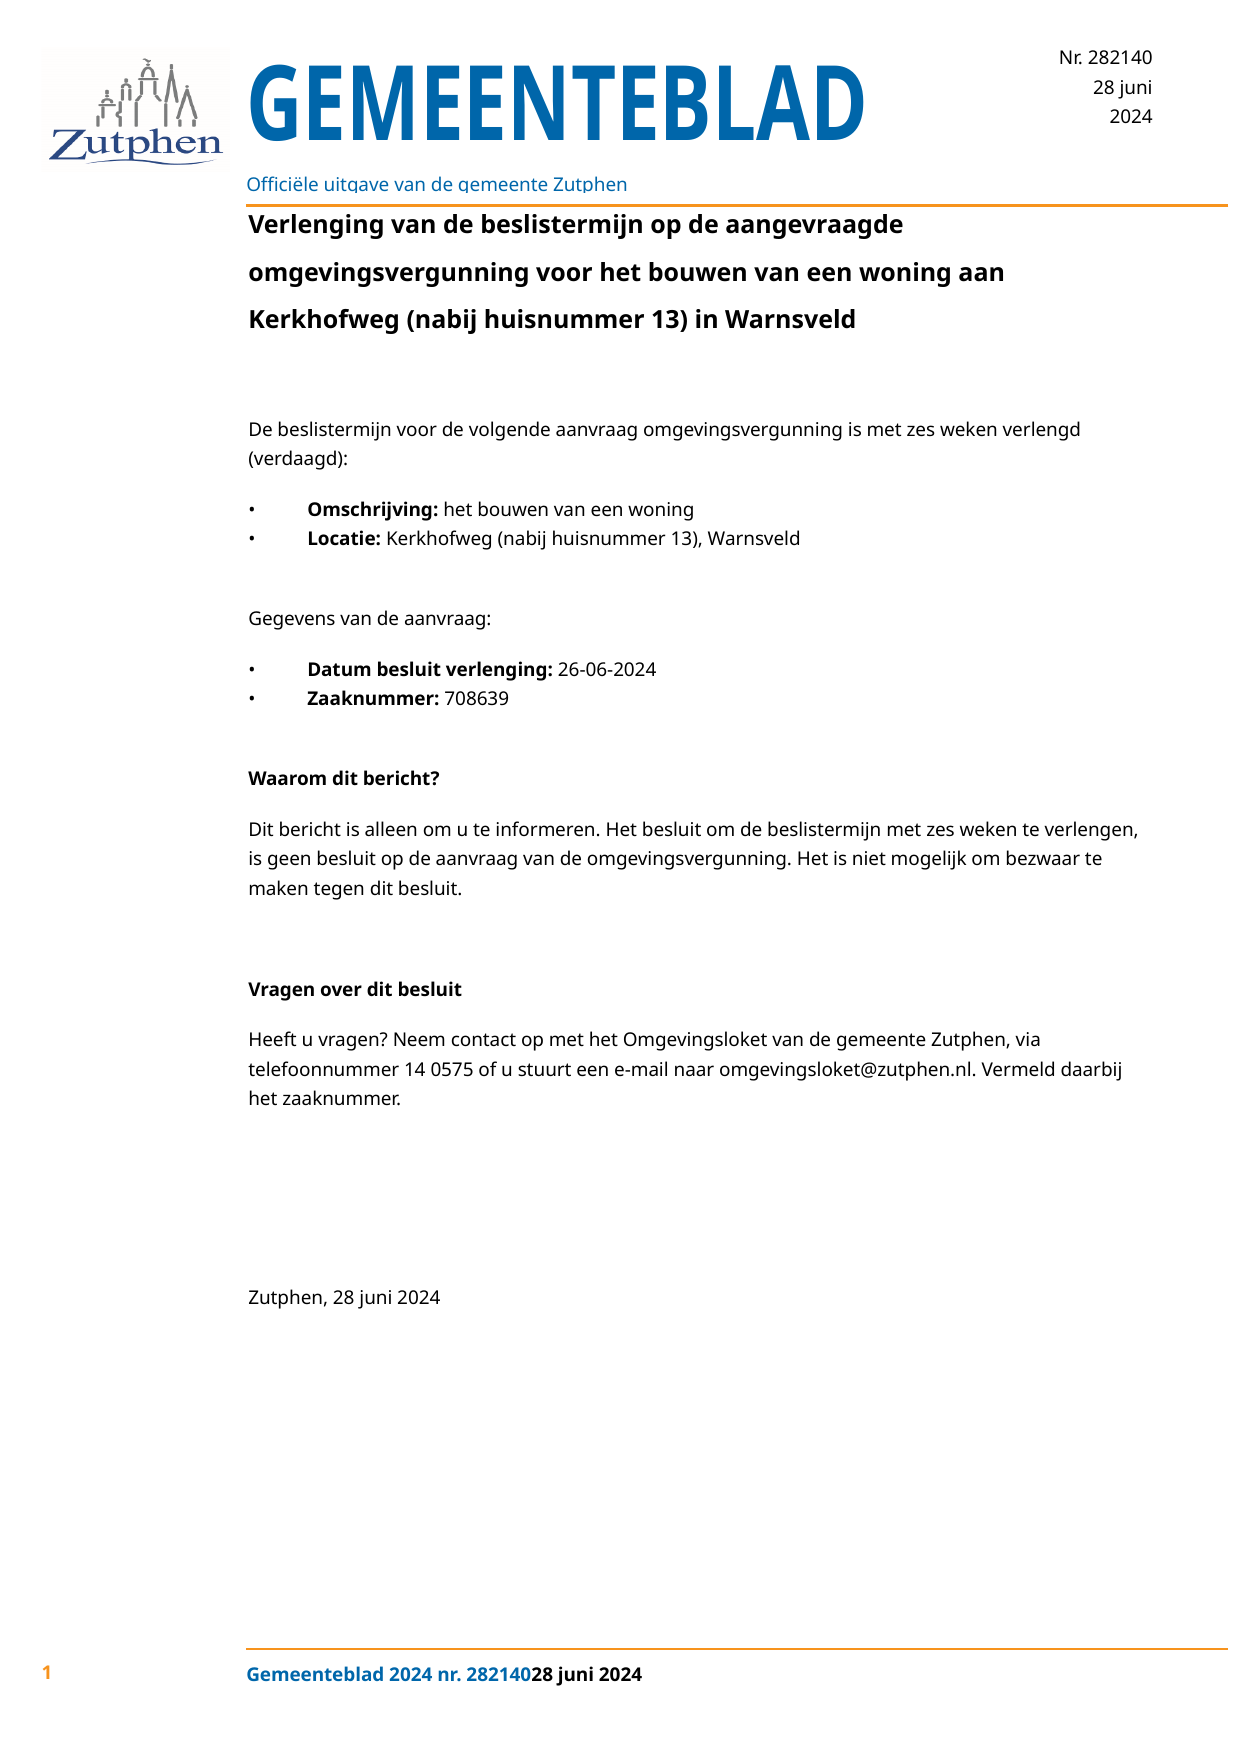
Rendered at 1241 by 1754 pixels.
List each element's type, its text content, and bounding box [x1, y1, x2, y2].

text Heeft u vragen? Neem contact op met het Omgevingsloket van de gemeente Zutphen, via telefoonnummer 14 0575 of u stuurt een e-mail naar omgevingsloket@zutphen.nl. Vermeld daarbij het zaaknummer. [248, 1026, 1152, 1111]
text De beslistermijn voor de volgende aanvraag omgevingsvergunning is met zes weken verlengd (verdaagd): [248, 416, 1152, 471]
text Dit bericht is alleen om u te informeren. Het besluit om de beslistermijn met zes weken te verlengen, is geen besluit op de aanvraag van de omgevingsvergunning. Het is niet mogelijk om bezwaar te maken tegen dit besluit. [248, 816, 1152, 901]
text Verlenging van de beslistermijn op de aangevraagde omgevingsvergunning voor het bouwen van een woning aan Kerkhofweg (nabij huisnummer 13) in Warnsveld [248, 207, 1152, 336]
text Vragen over dit besluit [248, 976, 1152, 1002]
list Omschrijving: het bouwen van een woning [248, 496, 1152, 522]
list Locatie: Kerkhofweg (nabij huisnummer 13), Warnsveld [248, 526, 1152, 551]
text Zutphen, 28 juni 2024 [248, 1284, 1152, 1310]
text Gegevens van de aanvraag: [248, 606, 1152, 631]
list Datum besluit verlenging: 26-06-2024 [248, 656, 1152, 682]
list Zaaknummer: 708639 [248, 686, 1152, 711]
text Waarom dit bericht? [248, 766, 1152, 791]
picture [41, 47, 231, 172]
